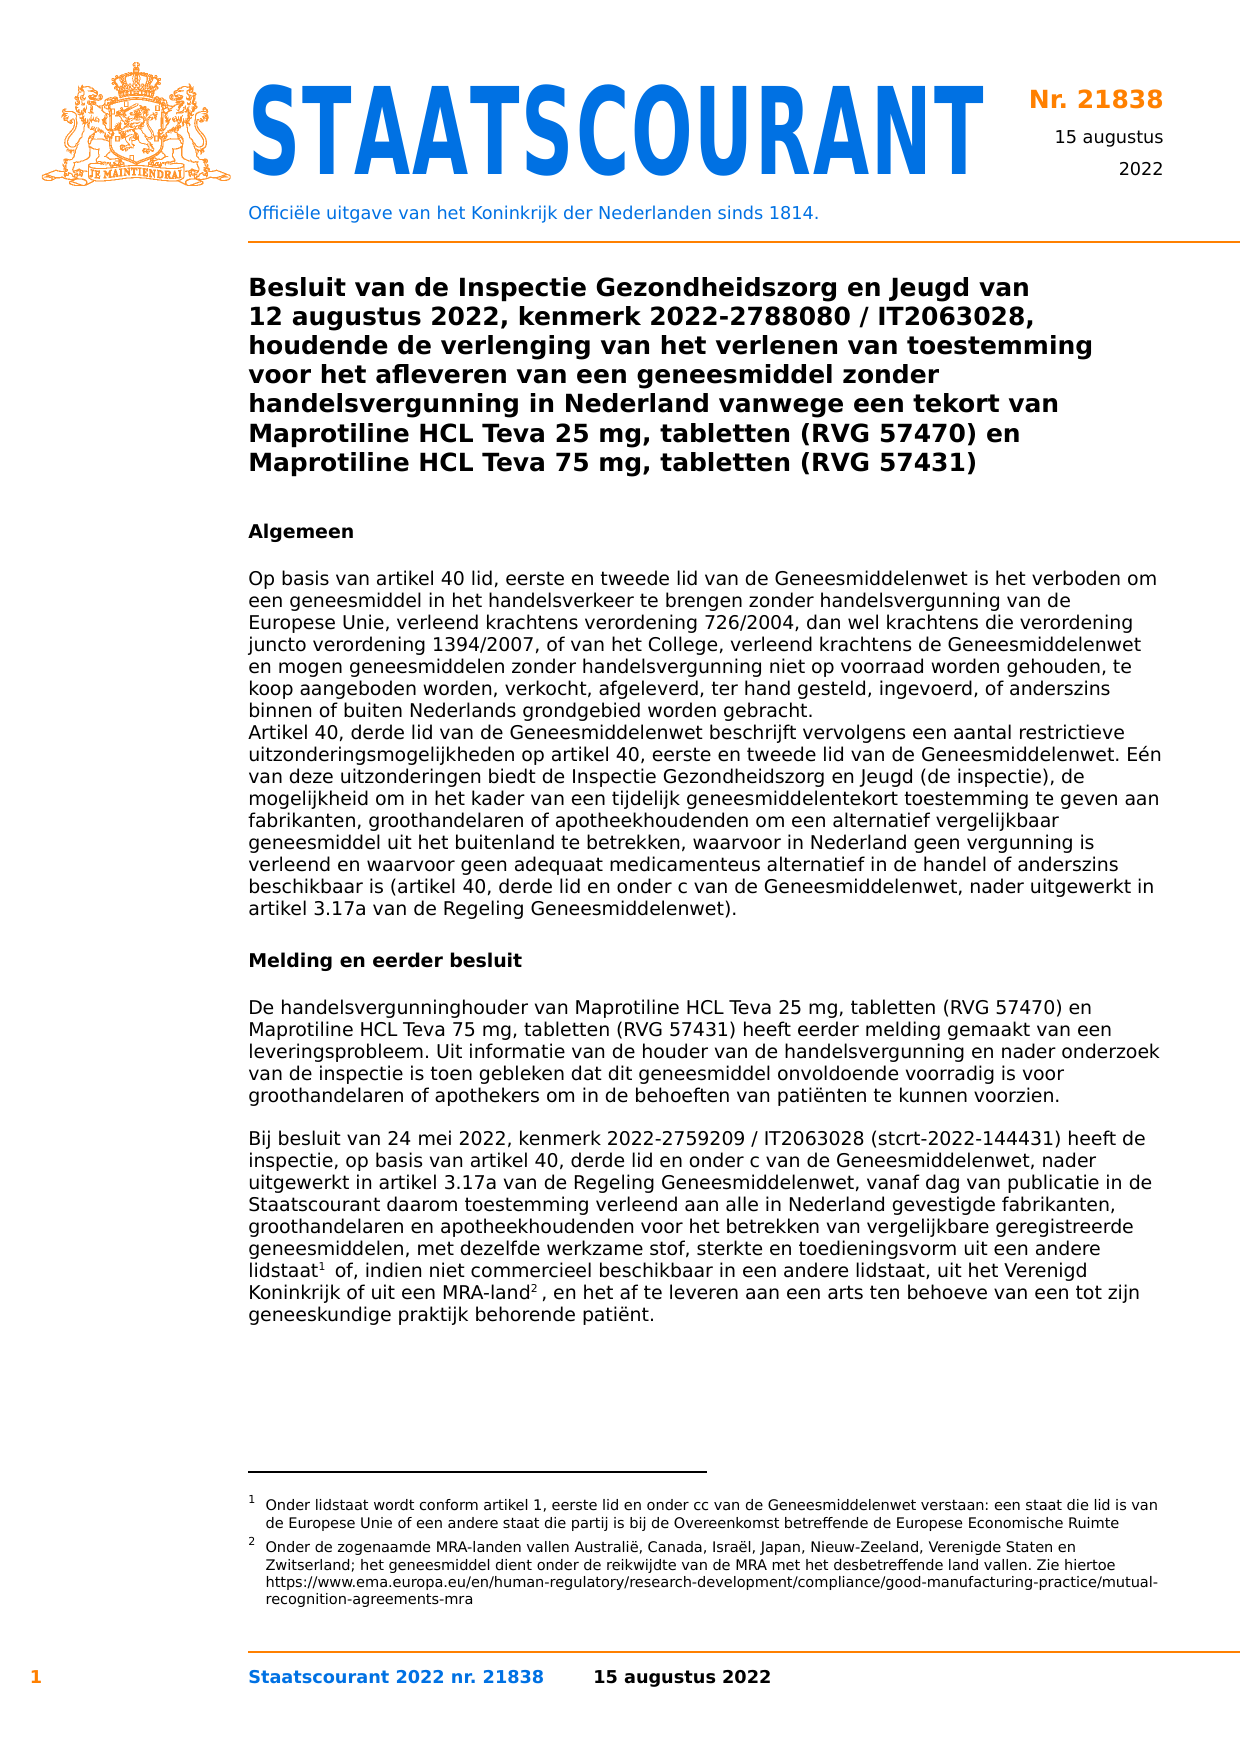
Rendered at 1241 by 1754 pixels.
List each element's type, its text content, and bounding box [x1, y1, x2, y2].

table_cell Officiële uitgave van het Koninkrijk der Nederlanden sinds 1814. [248, 203, 1240, 241]
text Onder lidstaat wordt conform artikel 1, eerste lid en onder cc van de Geneesmiddelenwet verstaan: een staat die lid is van de Europese Unie of een andere staat die partij is bij de Overeenkomst betreffende de Europese Economische Ruimte [248, 1493, 1163, 1532]
table_header [25, 62, 248, 241]
subtitle Melding en eerder besluit [248, 949, 1163, 972]
subtitle Algemeen [248, 521, 1163, 543]
table_cell 2022 [998, 153, 1240, 203]
text Artikel 40, derde lid van de Geneesmiddelenwet beschrijft vervolgens een aantal restrictieve uitzonderingsmogelijkheden op artikel 40, eerste en tweede lid van de Geneesmiddelenwet. Eén van deze uitzonderingen biedt de Inspectie Gezondheidszorg en Jeugd (de inspectie), de mogelijkheid om in het kader van een tijdelijk geneesmiddelentekort toestemming te geven aan fabrikanten, groothandelaren of apotheekhoudenden om een alternatief vergelijkbaar geneesmiddel uit het buitenland te betrekken, waarvoor in Nederland geen vergunning is verleend en waarvoor geen adequaat medicamenteus alternatief in de handel of anderszins beschikbaar is (artikel 40, derde lid en onder c van de Geneesmiddelenwet, nader uitgewerkt in artikel 3.17a van de Regeling Geneesmiddelenwet). [248, 722, 1163, 919]
table_cell 15 augustus [998, 121, 1240, 153]
picture [41, 62, 231, 186]
subtitle Besluit van de Inspectie Gezondheidszorg en Jeugd van 12 augustus 2022, kenmerk 2022-2788080 / IT2063028, houdende de verlenging van het verlenen van toestemming voor het afleveren van een geneesmiddel zonder handelsvergunning in Nederland vanwege een tekort van Maprotiline HCL Teva 25 mg, tabletten (RVG 57470) en Maprotiline HCL Teva 75 mg, tabletten (RVG 57431) [248, 273, 1163, 477]
text De handelsvergunninghouder van Maprotiline HCL Teva 25 mg, tabletten (RVG 57470) en Maprotiline HCL Teva 75 mg, tabletten (RVG 57431) heeft eerder melding gemaakt van een leveringsprobleem. Uit informatie van de houder van de handelsvergunning en nader onderzoek van de inspectie is toen gebleken dat dit geneesmiddel onvoldoende voorradig is voor groothandelaren of apothekers om in de behoeften van patiënten te kunnen voorzien. [248, 997, 1163, 1106]
text Op basis van artikel 40 lid, eerste en tweede lid van de Geneesmiddelenwet is het verboden om een geneesmiddel in het handelsverkeer te brengen zonder handelsvergunning van de Europese Unie, verleend krachtens verordening 726/2004, dan wel krachtens die verordening juncto verordening 1394/2007, of van het College, verleend krachtens de Geneesmiddelenwet en mogen geneesmiddelen zonder handelsvergunning niet op voorraad worden gehouden, te koop aangeboden worden, verkocht, afgeleverd, ter hand gesteld, ingevoerd, of anderszins binnen of buiten Nederlands grondgebied worden gebracht. [248, 568, 1163, 722]
table_header STAATSCOURANT [248, 62, 998, 203]
text Bij besluit van 24 mei 2022, kenmerk 2022-2759209 / IT2063028 (stcrt-2022-144431) heeft de inspectie, op basis van artikel 40, derde lid en onder c van de Geneesmiddelenwet, nader uitgewerkt in artikel 3.17a van de Regeling Geneesmiddelenwet, vanaf dag van publicatie in de Staatscourant daarom toestemming verleend aan alle in Nederland gevestigde fabrikanten, groothandelaren en apotheekhoudenden voor het betrekken van vergelijkbare geregistreerde geneesmiddelen, met dezelfde werkzame stof, sterkte en toedieningsvorm uit een andere lidstaat of, indien niet commercieel beschikbaar in een andere lidstaat, uit het Verenigd Koninkrijk of uit een MRA-land, en het af te leveren aan een arts ten behoeve van een tot zijn geneeskundige praktijk behorende patiënt. [248, 1128, 1163, 1326]
text Onder de zogenaamde MRA-landen vallen Australië, Canada, Israël, Japan, Nieuw-Zeeland, Verenigde Staten en Zwitserland; het geneesmiddel dient onder de reikwijdte van de MRA met het desbetreffende land vallen. Zie hiertoe https://www.ema.europa.eu/en/human-regulatory/research-development/compliance/good-manufacturing-practice/mutual-recognition-agreements-mra [248, 1535, 1163, 1608]
table_header Nr. 21838 [998, 62, 1240, 121]
